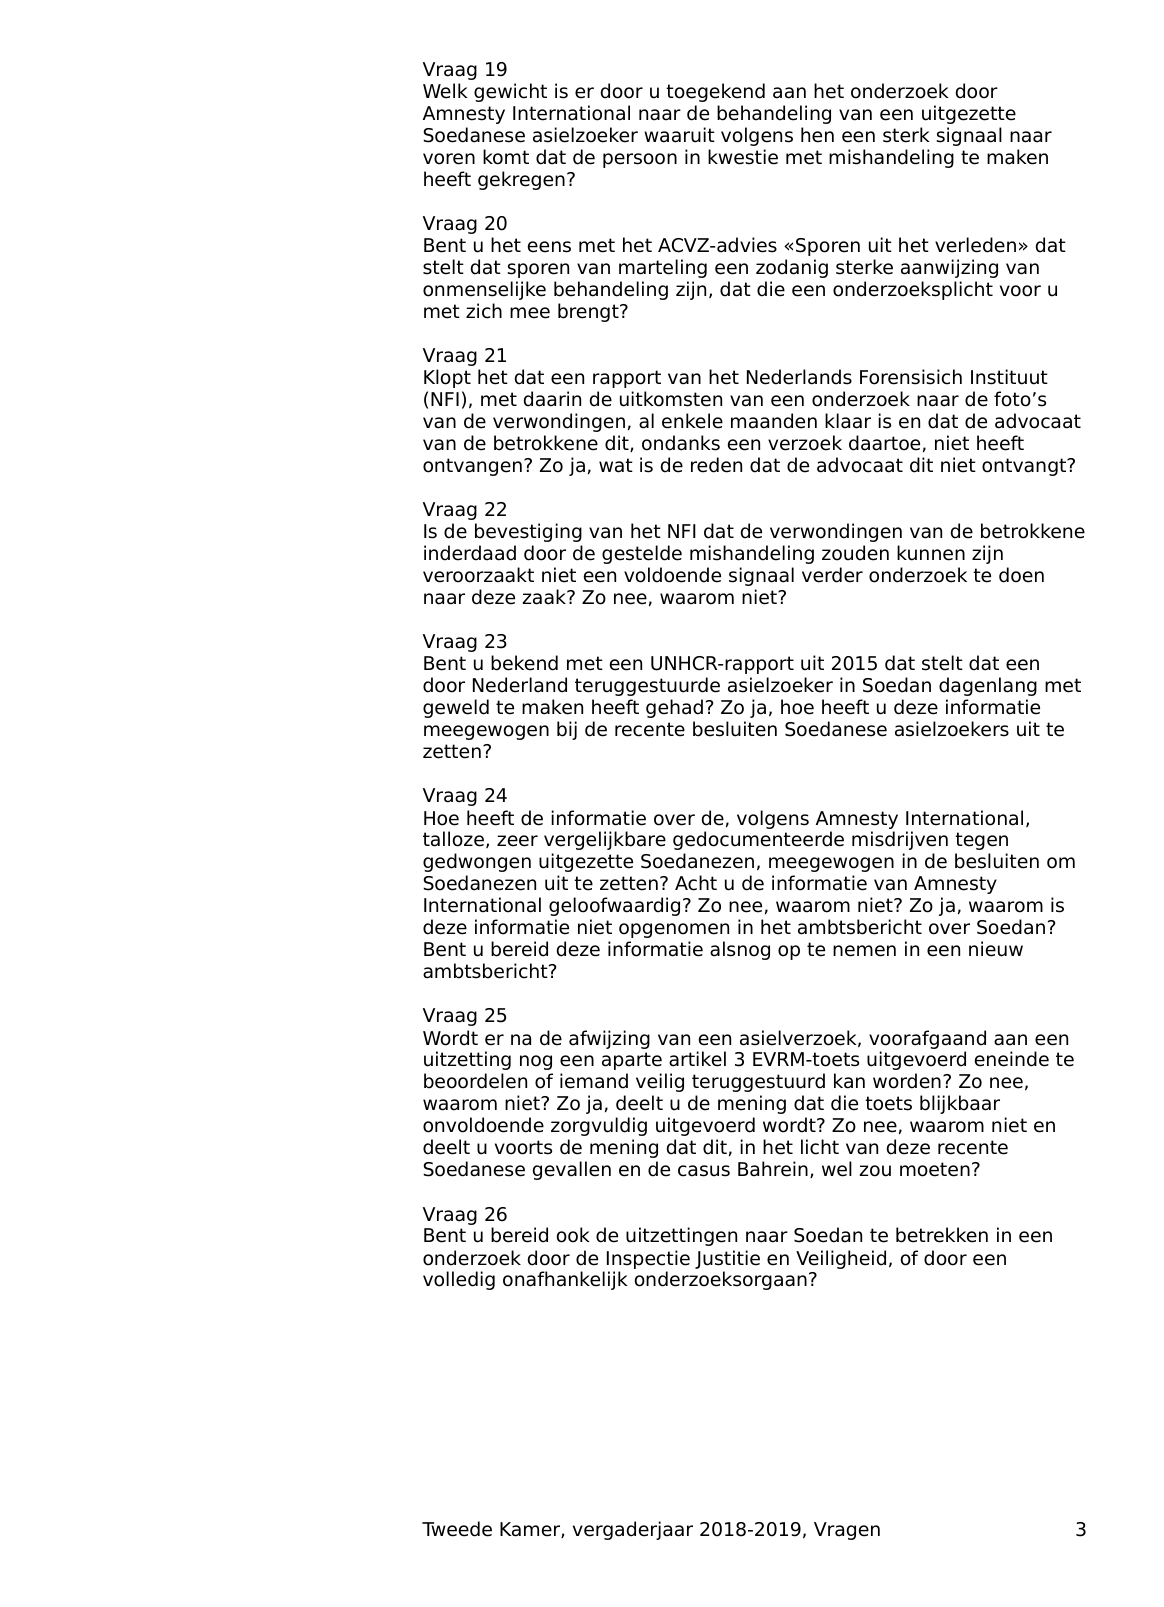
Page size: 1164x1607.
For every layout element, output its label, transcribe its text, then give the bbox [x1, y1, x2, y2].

text Vraag 21 [422, 345, 1087, 367]
text Vraag 25 [422, 1005, 1087, 1027]
text Wordt er na de afwijzing van een asielverzoek, voorafgaand aan een uitzetting nog een aparte artikel 3 EVRM-toets uitgevoerd eneinde te beoordelen of iemand veilig teruggestuurd kan worden? Zo nee, waarom niet? Zo ja, deelt u de mening dat die toets blijkbaar onvoldoende zorgvuldig uitgevoerd wordt? Zo nee, waarom niet en deelt u voorts de mening dat dit, in het licht van deze recente Soedanese gevallen en de casus Bahrein, wel zou moeten? [422, 1027, 1087, 1181]
text Welk gewicht is er door u toegekend aan het onderzoek door Amnesty International naar de behandeling van een uitgezette Soedanese asielzoeker waaruit volgens hen een sterk signaal naar voren komt dat de persoon in kwestie met mishandeling te maken heeft gekregen? [422, 81, 1087, 191]
text Bent u het eens met het ACVZ-advies «Sporen uit het verleden» dat stelt dat sporen van marteling een zodanig sterke aanwijzing van onmenselijke behandeling zijn, dat die een onderzoeksplicht voor u met zich mee brengt? [422, 235, 1087, 323]
text Vraag 24 [422, 785, 1087, 807]
text Vraag 26 [422, 1203, 1087, 1225]
text Klopt het dat een rapport van het Nederlands Forensisich Instituut (NFI), met daarin de uitkomsten van een onderzoek naar de foto’s van de verwondingen, al enkele maanden klaar is en dat de advocaat van de betrokkene dit, ondanks een verzoek daartoe, niet heeft ontvangen? Zo ja, wat is de reden dat de advocaat dit niet ontvangt? [422, 367, 1087, 477]
text Is de bevestiging van het NFI dat de verwondingen van de betrokkene inderdaad door de gestelde mishandeling zouden kunnen zijn veroorzaakt niet een voldoende signaal verder onderzoek te doen naar deze zaak? Zo nee, waarom niet? [422, 521, 1087, 609]
text Vraag 20 [422, 213, 1087, 235]
text Hoe heeft de informatie over de, volgens Amnesty International, talloze, zeer vergelijkbare gedocumenteerde misdrijven tegen gedwongen uitgezette Soedanezen, meegewogen in de besluiten om Soedanezen uit te zetten? Acht u de informatie van Amnesty International geloofwaardig? Zo nee, waarom niet? Zo ja, waarom is deze informatie niet opgenomen in het ambtsbericht over Soedan? Bent u bereid deze informatie alsnog op te nemen in een nieuw ambtsbericht? [422, 807, 1087, 983]
text Vraag 19 [422, 59, 1087, 81]
text Bent u bekend met een UNHCR-rapport uit 2015 dat stelt dat een door Nederland teruggestuurde asielzoeker in Soedan dagenlang met geweld te maken heeft gehad? Zo ja, hoe heeft u deze informatie meegewogen bij de recente besluiten Soedanese asielzoekers uit te zetten? [422, 653, 1087, 763]
text Bent u bereid ook de uitzettingen naar Soedan te betrekken in een onderzoek door de Inspectie Justitie en Veiligheid, of door een volledig onafhankelijk onderzoeksorgaan? [422, 1225, 1087, 1291]
text Vraag 23 [422, 631, 1087, 653]
text Vraag 22 [422, 499, 1087, 521]
